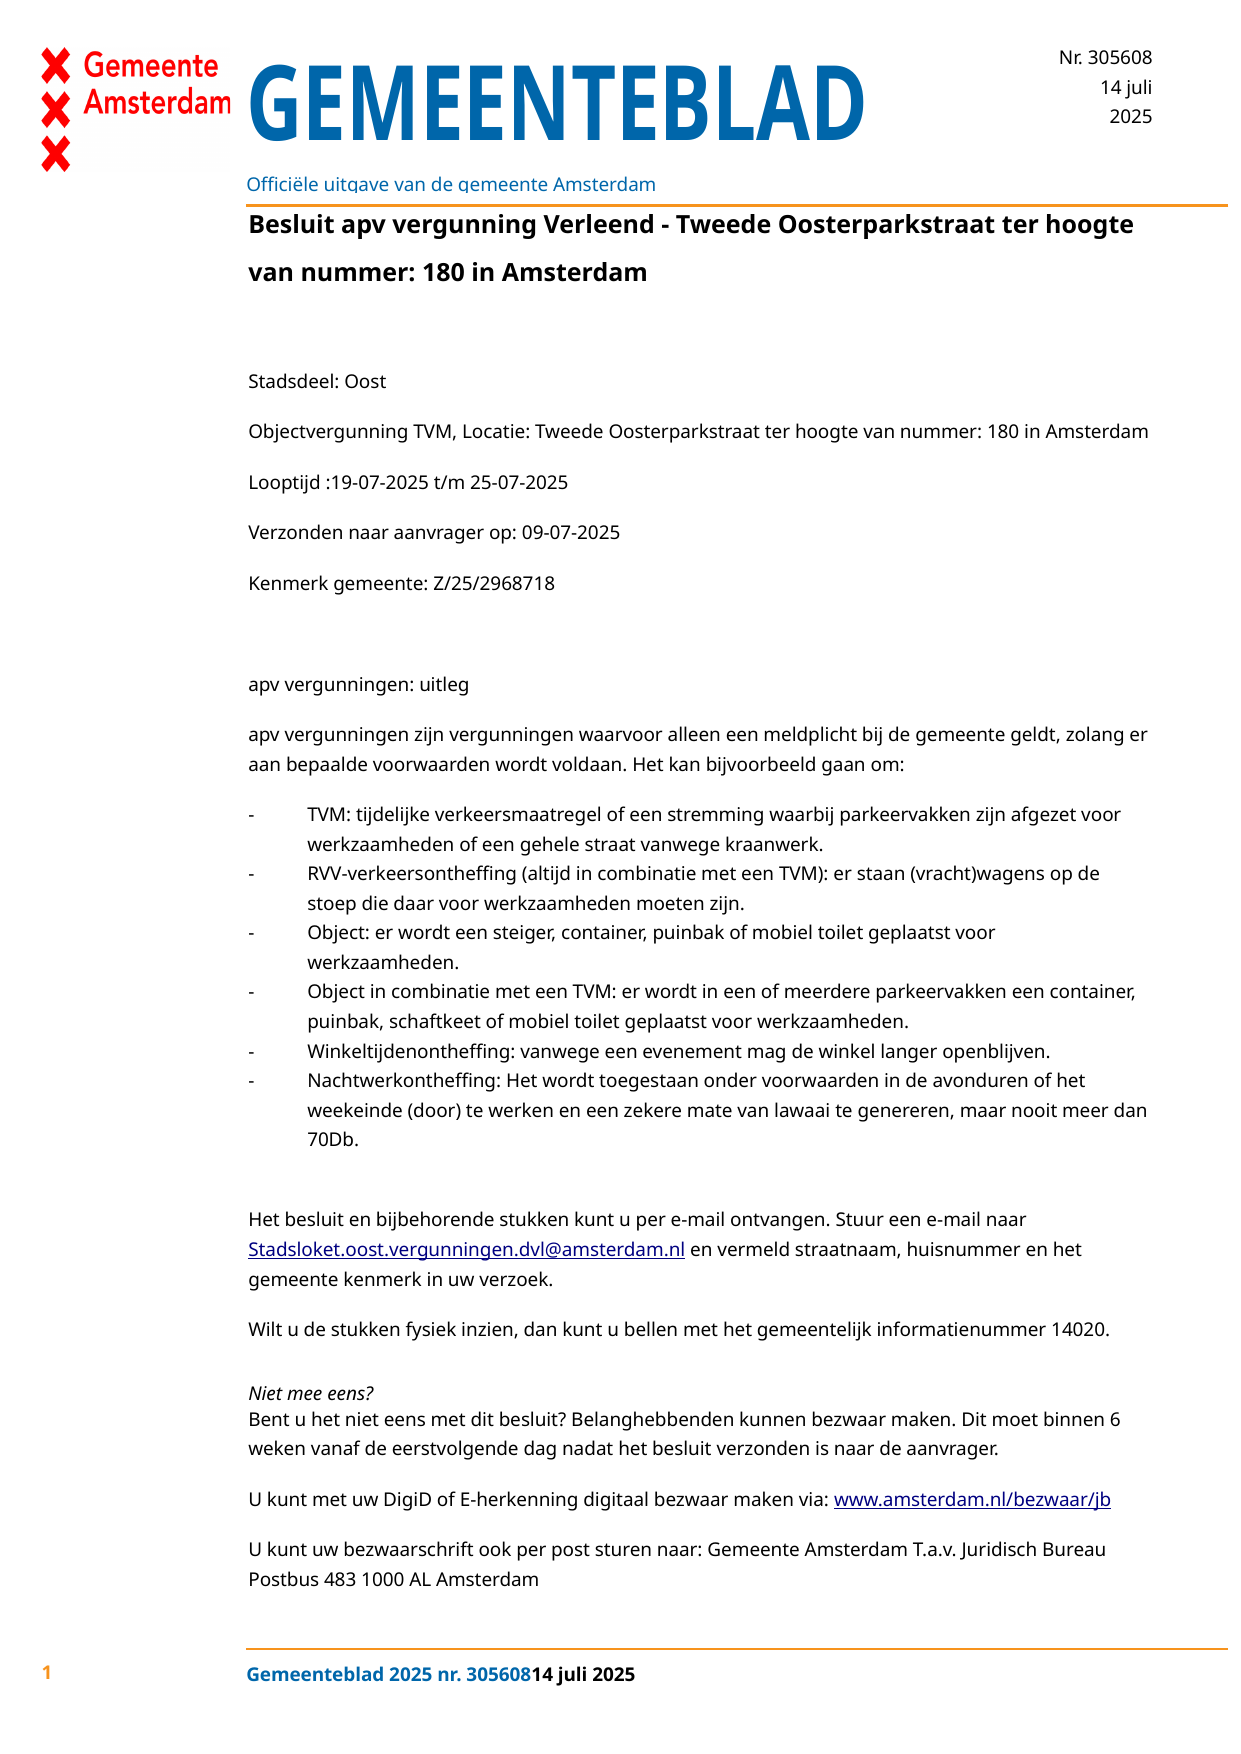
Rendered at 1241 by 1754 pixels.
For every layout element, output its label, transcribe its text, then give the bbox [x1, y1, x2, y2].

picture [41, 47, 231, 172]
text Stadsdeel: Oost [248, 368, 1152, 394]
text apv vergunningen zijn vergunningen waarvoor alleen een meldplicht bij de gemeente geldt, zolang er aan bepaalde voorwaarden wordt voldaan. Het kan bijvoorbeeld gaan om: [248, 721, 1152, 777]
text Het besluit en bijbehorende stukken kunt u per e-mail ontvangen. Stuur een e-mail naar Stadsloket.oost.vergunningen.dvl@amsterdam.nl en vermeld straatnaam, huisnummer en het gemeente kenmerk in uw verzoek. [248, 1207, 1152, 1292]
list Object in combinatie met een TVM: er wordt in een of meerdere parkeervakken een container, puinbak, schaftkeet of mobiel toilet geplaatst voor werkzaamheden. [248, 979, 1152, 1034]
text U kunt uw bezwaarschrift ook per post sturen naar: Gemeente Amsterdam T.a.v. Juridisch Bureau Postbus 483 1000 AL Amsterdam [248, 1536, 1152, 1592]
text Looptijd :19-07-2025 t/m 25-07-2025 [248, 469, 1152, 495]
text apv vergunningen: uitleg [248, 671, 1152, 697]
list Object: er wordt een steiger, container, puinbak of mobiel toilet geplaatst voor werkzaamheden. [248, 919, 1152, 975]
list Nachtwerkontheffing: Het wordt toegestaan onder voorwaarden in de avonduren of het weekeinde (door) te werken en een zekere mate van lawaai te genereren, maar nooit meer dan 70Db. [248, 1067, 1152, 1152]
list Winkeltijdenontheffing: vanwege een evenement mag de winkel langer openblijven. [248, 1038, 1152, 1064]
text Bent u het niet eens met dit besluit? Belanghebbenden kunnen bezwaar maken. Dit moet binnen 6 weken vanaf de eerstvolgende dag nadat het besluit verzonden is naar de aanvrager. [248, 1406, 1152, 1461]
text Besluit apv vergunning Verleend - Tweede Oosterparkstraat ter hoogte van nummer: 180 in Amsterdam [248, 207, 1152, 288]
text U kunt met uw DigiD of E-herkenning digitaal bezwaar maken via: www.amsterdam.nl/bezwaar/jb [248, 1486, 1152, 1512]
text Niet mee eens? [248, 1380, 1152, 1406]
text Wilt u de stukken fysiek inzien, dan kunt u bellen met het gemeentelijk informatienummer 14020. [248, 1316, 1152, 1342]
text Objectvergunning TVM, Locatie: Tweede Oosterparkstraat ter hoogte van nummer: 180 in Amsterdam [248, 419, 1152, 444]
text Kenmerk gemeente: Z/25/2968718 [248, 570, 1152, 596]
list RVV-verkeersontheffing (altijd in combinatie met een TVM): er staan (vracht)wagens op de stoep die daar voor werkzaamheden moeten zijn. [248, 860, 1152, 916]
list TVM: tijdelijke verkeersmaatregel of een stremming waarbij parkeervakken zijn afgezet voor werkzaamheden of een gehele straat vanwege kraanwerk. [248, 801, 1152, 857]
text Verzonden naar aanvrager op: 09-07-2025 [248, 519, 1152, 545]
